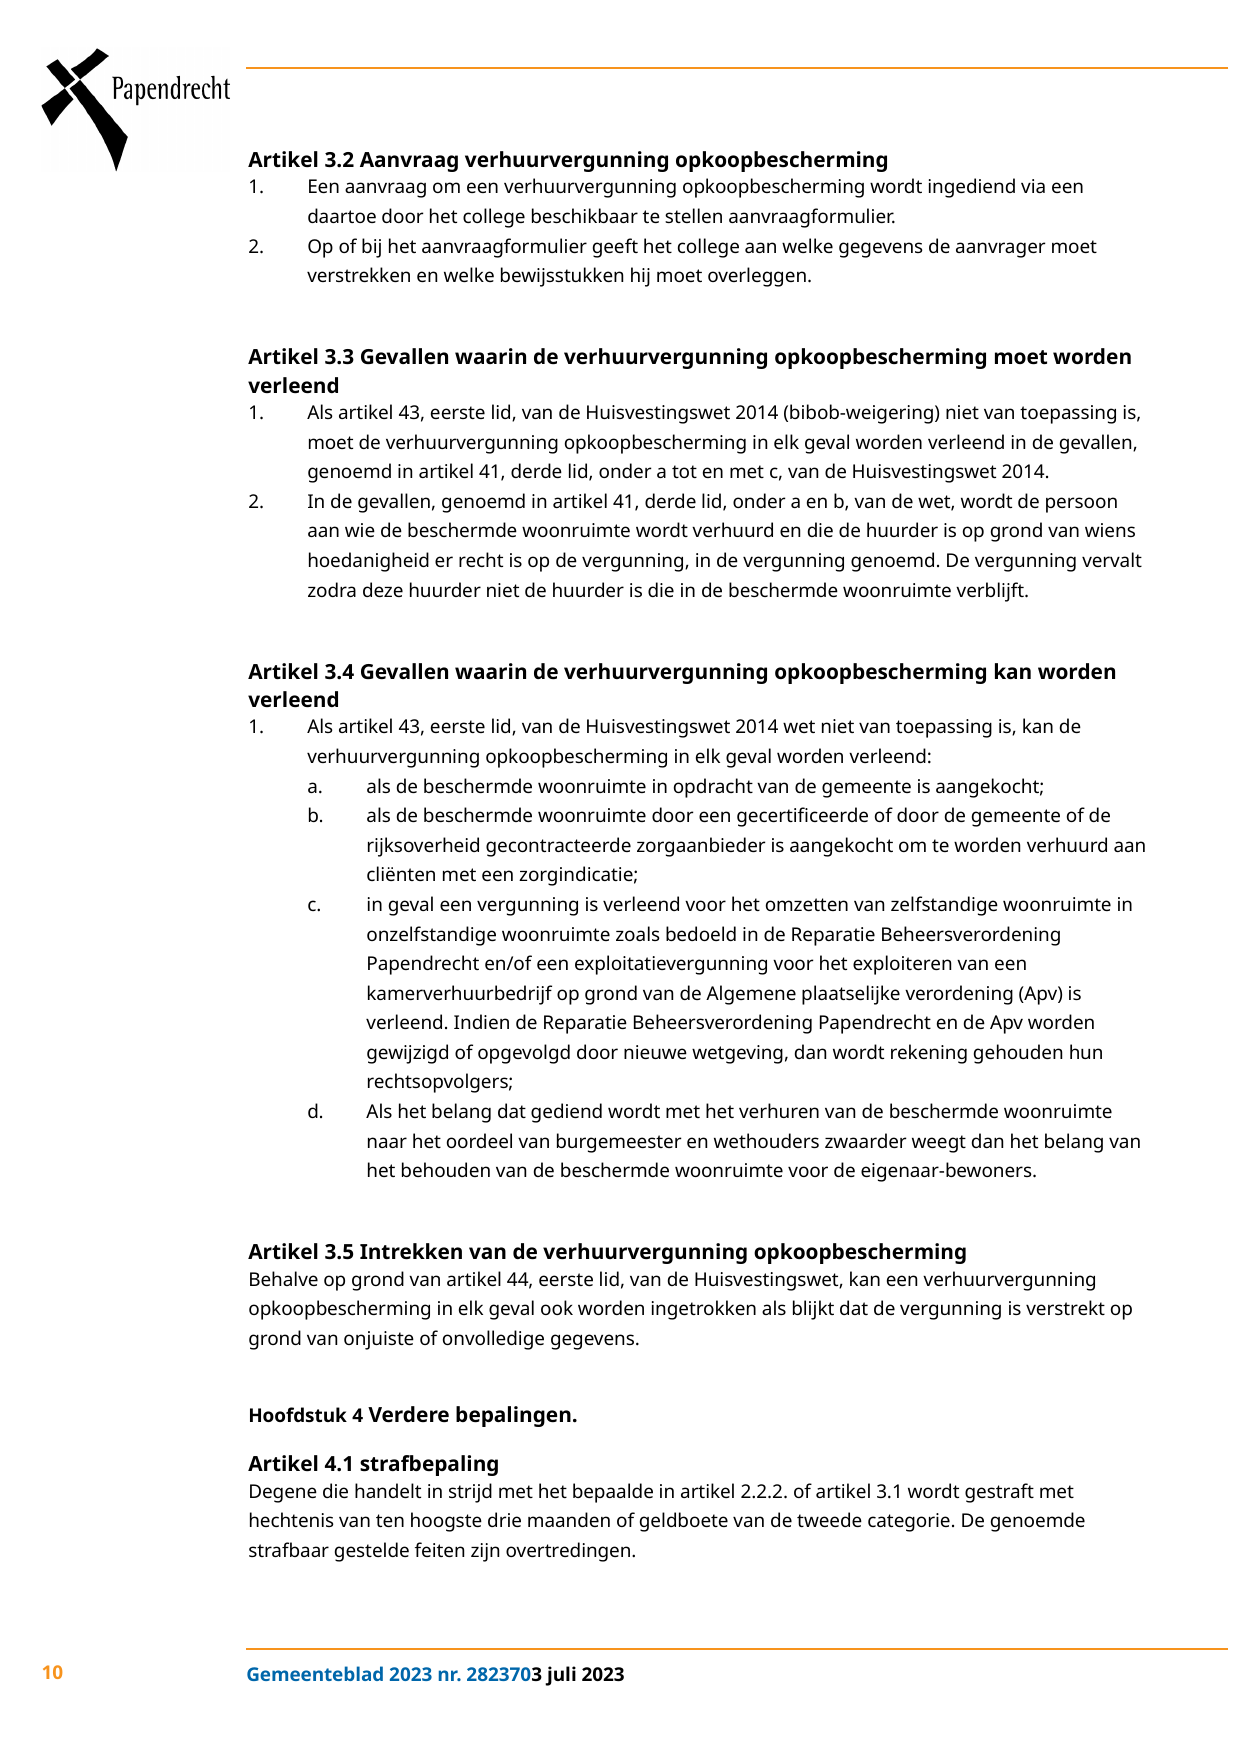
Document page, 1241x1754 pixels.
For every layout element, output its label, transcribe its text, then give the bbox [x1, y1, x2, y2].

list Op of bij het aanvraagformulier geeft het college aan welke gegevens de aanvrager moet verstrekken en welke bewijsstukken hij moet overleggen. [248, 233, 1152, 288]
list in geval een vergunning is verleend voor het omzetten van zelfstandige woonruimte in onzelfstandige woonruimte zoals bedoeld in de Reparatie Beheersverordening Papendrecht en/of een exploitatievergunning voor het exploiteren van een kamerverhuurbedrijf op grond van de Algemene plaatselijke verordening (Apv) is verleend. Indien de Reparatie Beheersverordening Papendrecht en de Apv worden gewijzigd of opgevolgd door nieuwe wetgeving, dan wordt rekening gehouden hun rechtsopvolgers; [307, 891, 1152, 1094]
list Als artikel 43, eerste lid, van de Huisvestingswet 2014 wet niet van toepassing is, kan de verhuurvergunning opkoopbescherming in elk geval worden verleend: [248, 714, 1152, 769]
text Hoofdstuk 4 Verdere bepalingen. [248, 1400, 1152, 1429]
list Als artikel 43, eerste lid, van de Huisvestingswet 2014 (bibob-weigering) niet van toepassing is, moet de verhuurvergunning opkoopbescherming in elk geval worden verleend in de gevallen, genoemd in artikel 41, derde lid, onder a tot en met c, van de Huisvestingswet 2014. [248, 399, 1152, 484]
list als de beschermde woonruimte door een gecertificeerde of door de gemeente of de rijksoverheid gecontracteerde zorgaanbieder is aangekocht om te worden verhuurd aan cliënten met een zorgindicatie; [307, 802, 1152, 887]
text Artikel 3.5 Intrekken van de verhuurvergunning opkoopbescherming [248, 1237, 1152, 1266]
list Als het belang dat gediend wordt met het verhuren van de beschermde woonruimte naar het oordeel van burgemeester en wethouders zwaarder weegt dan het belang van het behouden van de beschermde woonruimte voor de eigenaar-bewoners. [307, 1098, 1152, 1183]
text Artikel 4.1 strafbepaling [248, 1449, 1152, 1478]
text Behalve op grond van artikel 44, eerste lid, van de Huisvestingswet, kan een verhuurvergunning opkoopbescherming in elk geval ook worden ingetrokken als blijkt dat de vergunning is verstrekt op grond van onjuiste of onvolledige gegevens. [248, 1266, 1152, 1351]
picture [41, 47, 231, 172]
list Een aanvraag om een verhuurvergunning opkoopbescherming wordt ingediend via een daartoe door het college beschikbaar te stellen aanvraagformulier. [248, 174, 1152, 229]
list als de beschermde woonruimte in opdracht van de gemeente is aangekocht; [307, 773, 1152, 798]
list In de gevallen, genoemd in artikel 41, derde lid, onder a en b, van de wet, wordt de persoon aan wie de beschermde woonruimte wordt verhuurd en die de huurder is op grond van wiens hoedanigheid er recht is op de vergunning, in de vergunning genoemd. De vergunning vervalt zodra deze huurder niet de huurder is die in de beschermde woonruimte verblijft. [248, 488, 1152, 602]
text Degene die handelt in strijd met het bepaalde in artikel 2.2.2. of artikel 3.1 wordt gestraft met hechtenis van ten hoogste drie maanden of geldboete van de tweede categorie. De genoemde strafbaar gestelde feiten zijn overtredingen. [248, 1478, 1152, 1563]
text Artikel 3.3 Gevallen waarin de verhuurvergunning opkoopbescherming moet worden verleend [248, 342, 1152, 399]
text Artikel 3.4 Gevallen waarin de verhuurvergunning opkoopbescherming kan worden verleend [248, 657, 1152, 714]
text Artikel 3.2 Aanvraag verhuurvergunning opkoopbescherming [248, 145, 1152, 174]
